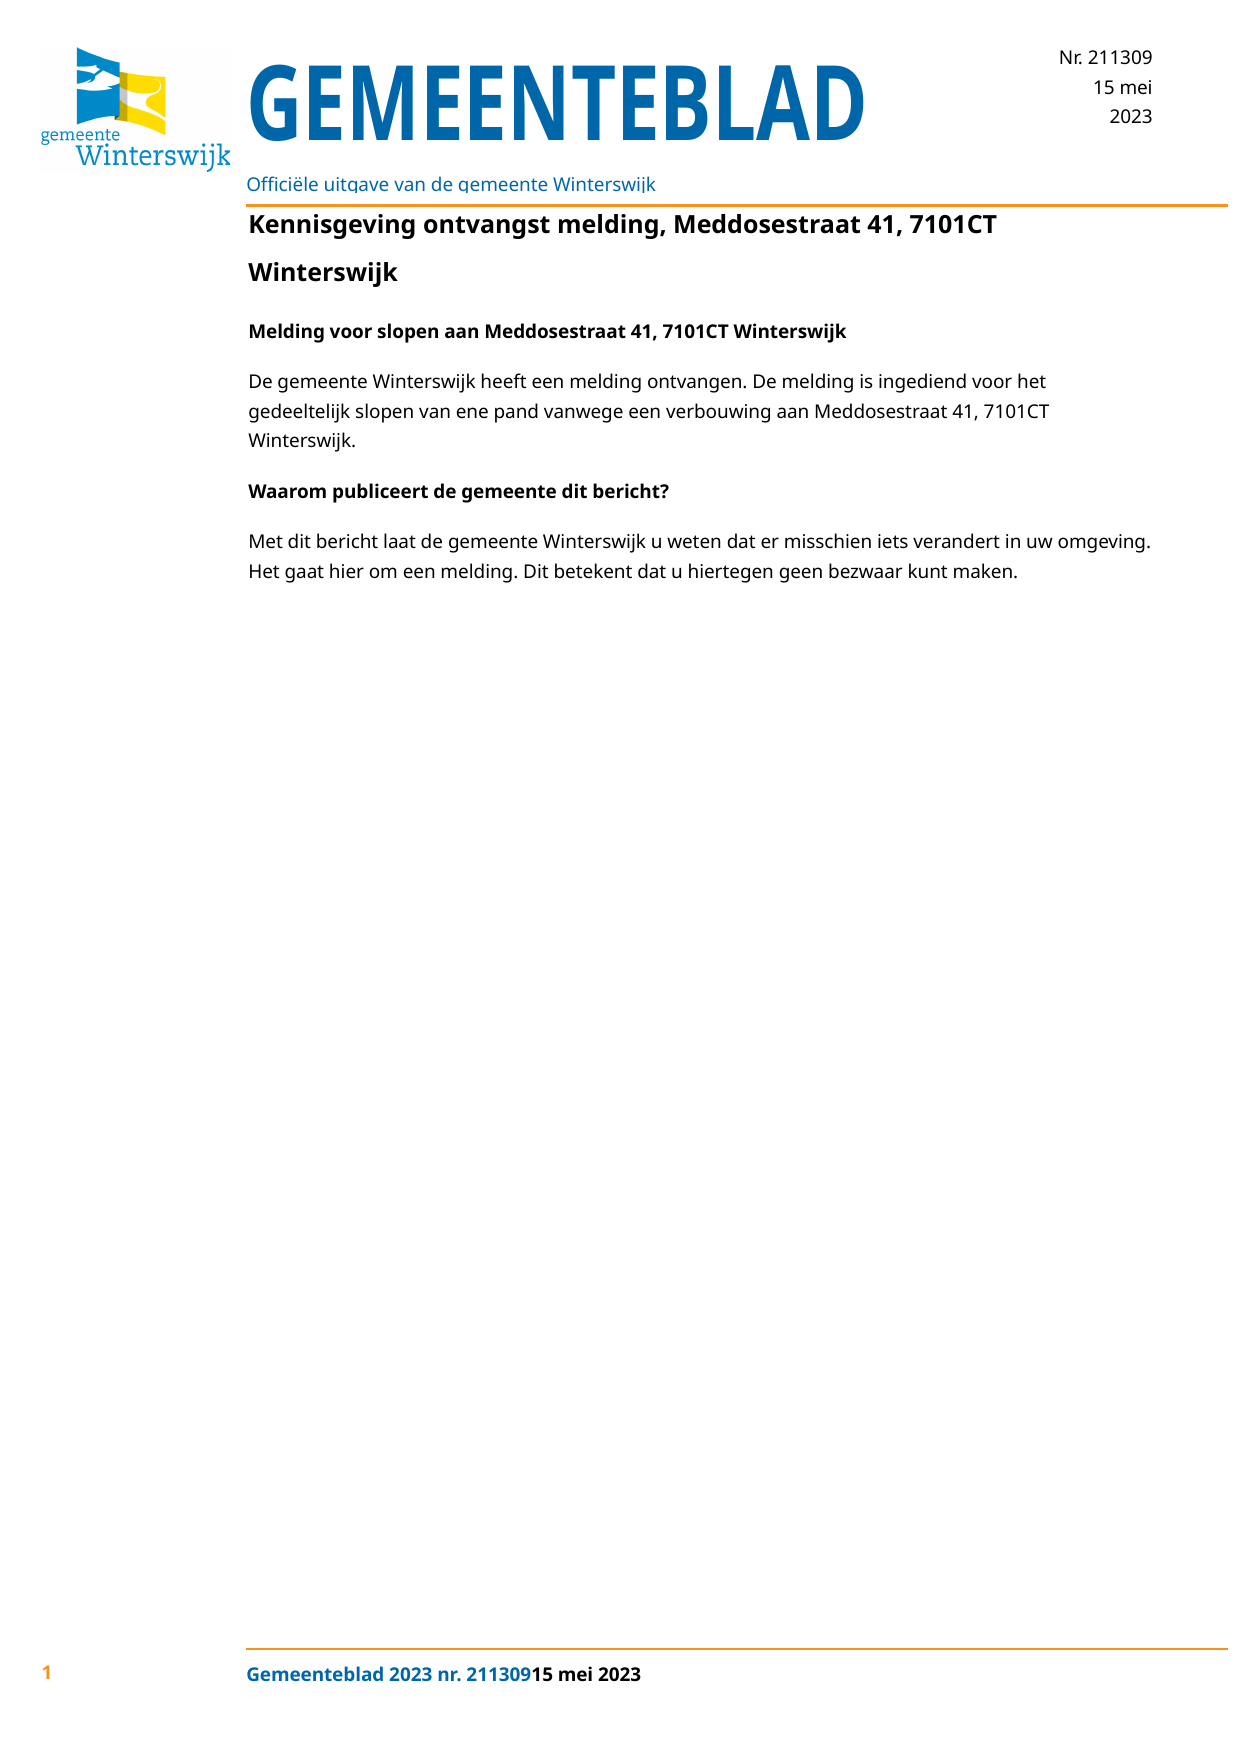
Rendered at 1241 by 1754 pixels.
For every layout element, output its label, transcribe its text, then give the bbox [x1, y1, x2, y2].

text Waarom publiceert de gemeente dit bericht? [248, 478, 1152, 504]
picture [41, 47, 231, 172]
text Met dit bericht laat de gemeente Winterswijk u weten dat er misschien iets verandert in uw omgeving. Het gaat hier om een melding. Dit betekent dat u hiertegen geen bezwaar kunt maken. [248, 528, 1152, 584]
text Melding voor slopen aan Meddosestraat 41, 7101CT Winterswijk [248, 318, 1152, 344]
picture [225, 153, 231, 162]
text Kennisgeving ontvangst melding, Meddosestraat 41, 7101CT Winterswijk [248, 207, 1152, 288]
text De gemeente Winterswijk heeft een melding ontvangen. De melding is ingediend voor het gedeeltelijk slopen van ene pand vanwege een verbouwing aan Meddosestraat 41, 7101CT Winterswijk. [248, 368, 1152, 453]
